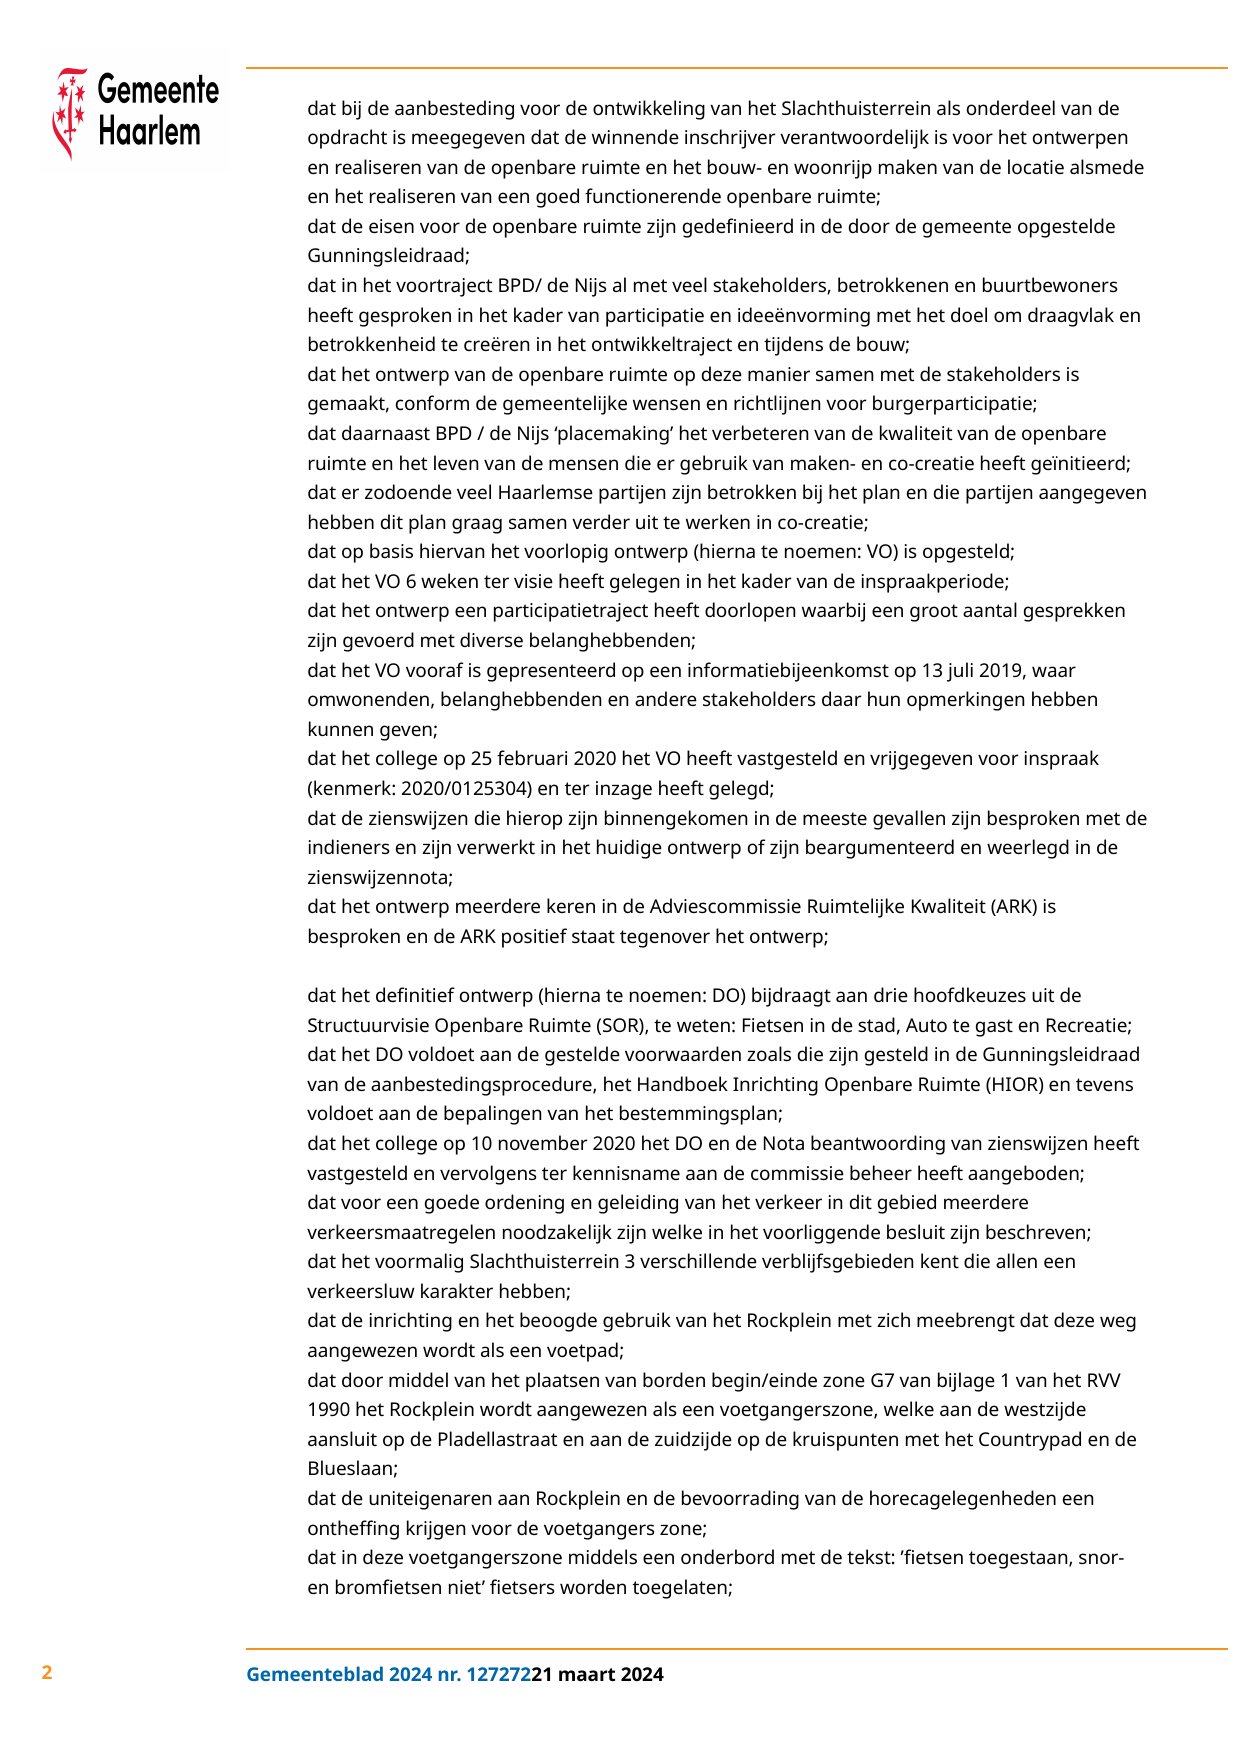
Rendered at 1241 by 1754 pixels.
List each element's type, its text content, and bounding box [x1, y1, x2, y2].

list dat het VO vooraf is gepresenteerd op een informatiebijeenkomst op 13 juli 2019, waar omwonenden, belanghebbenden en andere stakeholders daar hun opmerkingen hebben kunnen geven; [248, 657, 1152, 742]
list dat het college op 10 november 2020 het DO en de Nota beantwoording van zienswijzen heeft vastgesteld en vervolgens ter kennisname aan de commissie beheer heeft aangeboden; [248, 1130, 1152, 1186]
list dat op basis hiervan het voorlopig ontwerp (hierna te noemen: VO) is opgesteld; [248, 538, 1152, 564]
list dat de uniteigenaren aan Rockplein en de bevoorrading van de horecagelegenheden een ontheffing krijgen voor de voetgangers zone; [248, 1485, 1152, 1541]
list dat het ontwerp van de openbare ruimte op deze manier samen met de stakeholders is gemaakt, conform de gemeentelijke wensen en richtlijnen voor burgerparticipatie; [248, 361, 1152, 416]
list dat in deze voetgangerszone middels een onderbord met de tekst: ’fietsen toegestaan, snor- en bromfietsen niet’ fietsers worden toegelaten; [248, 1544, 1152, 1600]
list dat de zienswijzen die hierop zijn binnengekomen in de meeste gevallen zijn besproken met de indieners en zijn verwerkt in het huidige ontwerp of zijn beargumenteerd en weerlegd in de zienswijzennota; [248, 805, 1152, 890]
list dat voor een goede ordening en geleiding van het verkeer in dit gebied meerdere verkeersmaatregelen noodzakelijk zijn welke in het voorliggende besluit zijn beschreven; [248, 1189, 1152, 1245]
list dat het DO voldoet aan de gestelde voorwaarden zoals die zijn gesteld in de Gunningsleidraad van de aanbestedingsprocedure, het Handboek Inrichting Openbare Ruimte (HIOR) en tevens voldoet aan de bepalingen van het bestemmingsplan; [248, 1041, 1152, 1126]
list dat het ontwerp meerdere keren in de Adviescommissie Ruimtelijke Kwaliteit (ARK) is besproken en de ARK positief staat tegenover het ontwerp; [248, 893, 1152, 949]
list dat er zodoende veel Haarlemse partijen zijn betrokken bij het plan en die partijen aangegeven hebben dit plan graag samen verder uit te werken in co-creatie; [248, 479, 1152, 535]
list dat daarnaast BPD / de Nijs ‘placemaking’ het verbeteren van de kwaliteit van de openbare ruimte en het leven van de mensen die er gebruik van maken- en co-creatie heeft geïnitieerd; [248, 420, 1152, 476]
list dat bij de aanbesteding voor de ontwikkeling van het Slachthuisterrein als onderdeel van de opdracht is meegegeven dat de winnende inschrijver verantwoordelijk is voor het ontwerpen en realiseren van de openbare ruimte en het bouw- en woonrijp maken van de locatie alsmede en het realiseren van een goed functionerende openbare ruimte; [248, 95, 1152, 209]
list dat in het voortraject BPD/ de Nijs al met veel stakeholders, betrokkenen en buurtbewoners heeft gesproken in het kader van participatie en ideeënvorming met het doel om draagvlak en betrokkenheid te creëren in het ontwikkeltraject en tijdens de bouw; [248, 272, 1152, 357]
list dat het ontwerp een participatietraject heeft doorlopen waarbij een groot aantal gesprekken zijn gevoerd met diverse belanghebbenden; [248, 598, 1152, 653]
picture [41, 47, 231, 172]
list dat het voormalig Slachthuisterrein 3 verschillende verblijfsgebieden kent die allen een verkeersluw karakter hebben; [248, 1248, 1152, 1304]
list dat het definitief ontwerp (hierna te noemen: DO) bijdraagt aan drie hoofdkeuzes uit de Structuurvisie Openbare Ruimte (SOR), te weten: Fietsen in de stad, Auto te gast en Recreatie; [248, 982, 1152, 1038]
list dat de inrichting en het beoogde gebruik van het Rockplein met zich meebrengt dat deze weg aangewezen wordt als een voetpad; [248, 1308, 1152, 1363]
list dat het VO 6 weken ter visie heeft gelegen in het kader van de inspraakperiode; [248, 568, 1152, 594]
list dat het college op 25 februari 2020 het VO heeft vastgesteld en vrijgegeven voor inspraak (kenmerk: 2020/0125304) en ter inzage heeft gelegd; [248, 746, 1152, 801]
list dat door middel van het plaatsen van borden begin/einde zone G7 van bijlage 1 van het RVV 1990 het Rockplein wordt aangewezen als een voetgangerszone, welke aan de westzijde aansluit op de Pladellastraat en aan de zuidzijde op de kruispunten met het Countrypad en de Blueslaan; [248, 1367, 1152, 1481]
list dat de eisen voor de openbare ruimte zijn gedefinieerd in de door de gemeente opgestelde Gunningsleidraad; [248, 213, 1152, 268]
